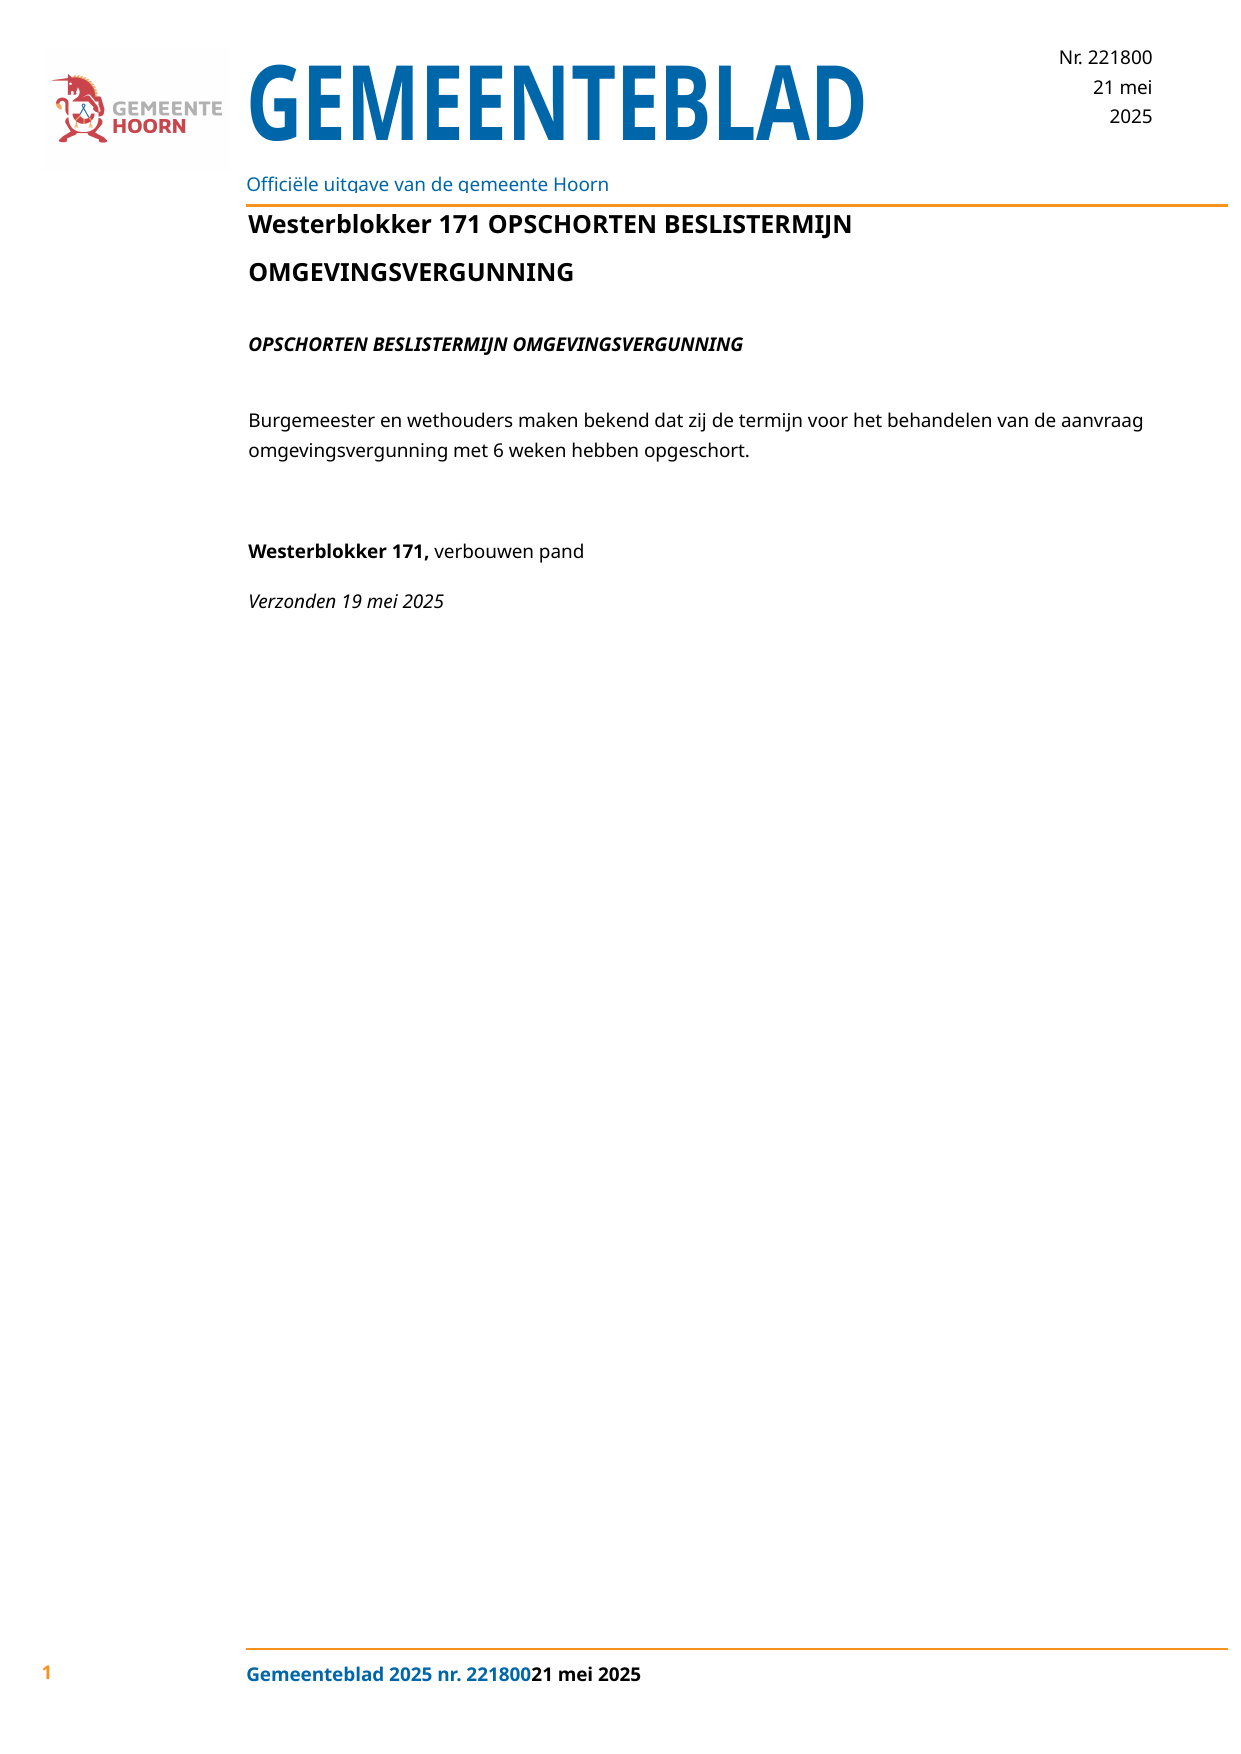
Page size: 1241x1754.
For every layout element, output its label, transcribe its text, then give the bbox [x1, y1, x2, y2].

text OPSCHORTEN BESLISTERMIJN OMGEVINGSVERGUNNING [248, 331, 1152, 357]
text Westerblokker 171 OPSCHORTEN BESLISTERMIJN OMGEVINGSVERGUNNING [248, 207, 1152, 288]
text Burgemeester en wethouders maken bekend dat zij de termijn voor het behandelen van de aanvraag omgevingsvergunning met 6 weken hebben opgeschort. [248, 408, 1152, 463]
text Westerblokker 171, verbouwen pand [248, 538, 1152, 564]
picture [41, 47, 231, 172]
text Verzonden 19 mei 2025 [248, 588, 1152, 614]
